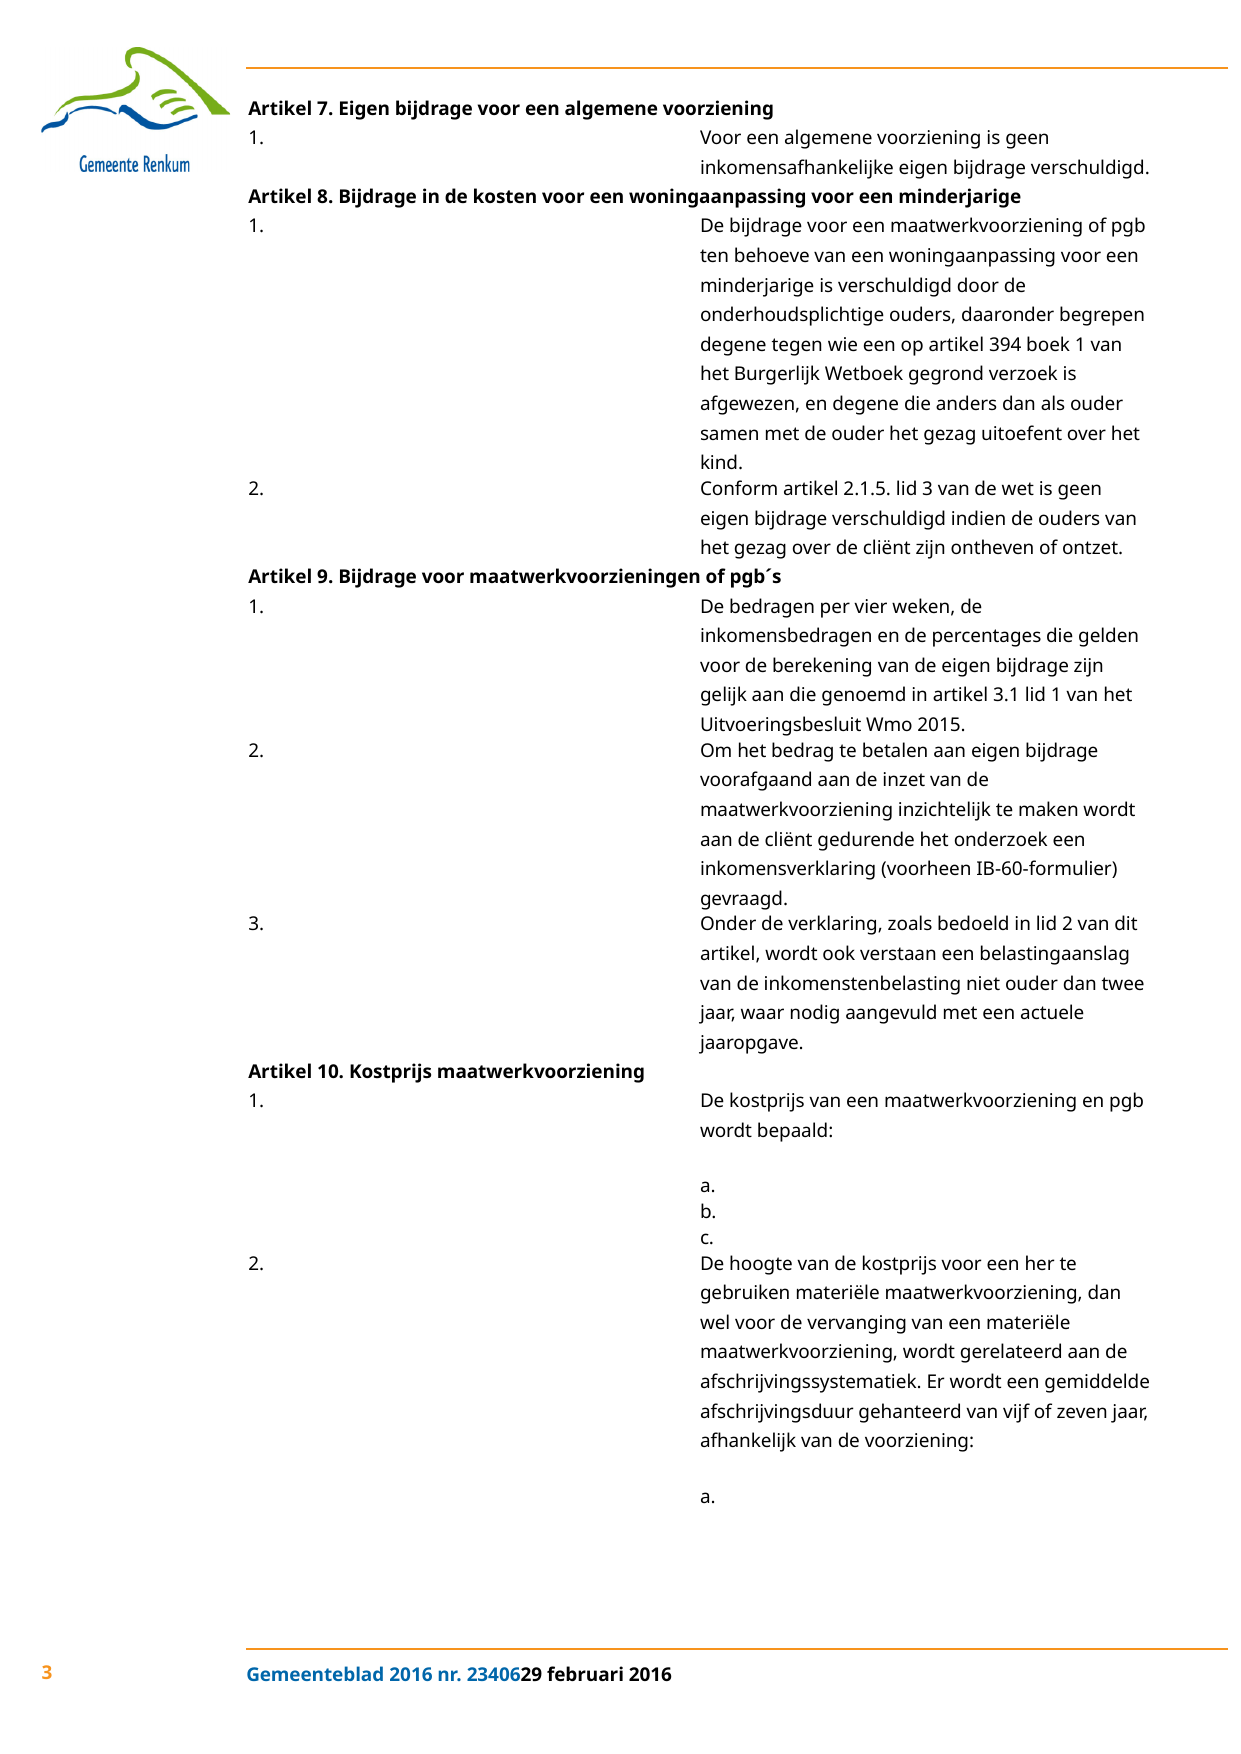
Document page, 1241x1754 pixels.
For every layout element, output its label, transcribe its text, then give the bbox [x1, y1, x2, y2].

table_cell Onder de verklaring, zoals bedoeld in lid 2 van dit artikel, wordt ook verstaan een belastingaanslag van de inkomenstenbelasting niet ouder dan twee jaar, waar nodig aangevuld met een actuele jaaropgave. [700, 911, 1152, 1055]
table_cell 3. [248, 911, 700, 1055]
table_header De bedragen per vier weken, de inkomensbedragen en de percentages die gelden voor de berekening van de eigen bijdrage zijn gelijk aan die genoemd in artikel 3.1 lid 1 van het Uitvoeringsbesluit Wmo 2015. [700, 593, 1152, 737]
table_cell b. [700, 1198, 1152, 1224]
picture [41, 47, 231, 172]
table_header a. [700, 1173, 1152, 1198]
table_header a. [700, 1483, 1152, 1538]
table_cell 2. [248, 1250, 700, 1542]
table_cell Om het bedrag te betalen aan eigen bijdrage voorafgaand aan de inzet van de maatwerkvoorziening inzichtelijk te maken wordt aan de cliënt gedurende het onderzoek een inkomensverklaring (voorheen IB-60-formulier) gevraagd. [700, 737, 1152, 911]
table_header 1. [248, 593, 700, 737]
table_cell 2. [248, 737, 700, 911]
table_header 1. [248, 1088, 700, 1250]
table_header Voor een algemene voorziening is geen inkomensafhankelijke eigen bijdrage verschuldigd. [700, 125, 1152, 180]
table_header 1. [248, 213, 700, 475]
table_header De bijdrage voor een maatwerkvoorziening of pgb ten behoeve van een woningaanpassing voor een minderjarige is verschuldigd door de onderhoudsplichtige ouders, daaronder begrepen degene tegen wie een op artikel 394 boek 1 van het Burgerlijk Wetboek gegrond verzoek is afgewezen, en degene die anders dan als ouder samen met de ouder het gezag uitoefent over het kind. [700, 213, 1152, 475]
text Artikel 10. Kostprijs maatwerkvoorziening [248, 1058, 1152, 1084]
text Artikel 7. Eigen bijdrage voor een algemene voorziening [248, 95, 1152, 121]
text Artikel 8. Bijdrage in de kosten voor een woningaanpassing voor een minderjarige [248, 183, 1152, 209]
table_cell Conform artikel 2.1.5. lid 3 van de wet is geen eigen bijdrage verschuldigd indien de ouders van het gezag over de cliënt zijn ontheven of ontzet. [700, 475, 1152, 560]
table_header 1. [248, 125, 700, 180]
table_cell 2. [248, 475, 700, 560]
table_cell c. [700, 1224, 1152, 1250]
table_header De kostprijs van een maatwerkvoorziening en pgb wordt bepaald: [700, 1088, 1152, 1173]
table_cell De hoogte van de kostprijs voor een her te gebruiken materiële maatwerkvoorziening, dan wel voor de vervanging van een materiële maatwerkvoorziening, wordt gerelateerd aan de afschrijvingssystematiek. Er wordt een gemiddelde afschrijvingsduur gehanteerd van vijf of zeven jaar, afhankelijk van de voorziening: [700, 1250, 1152, 1483]
text Artikel 9. Bijdrage voor maatwerkvoorzieningen of pgb´s [248, 563, 1152, 589]
